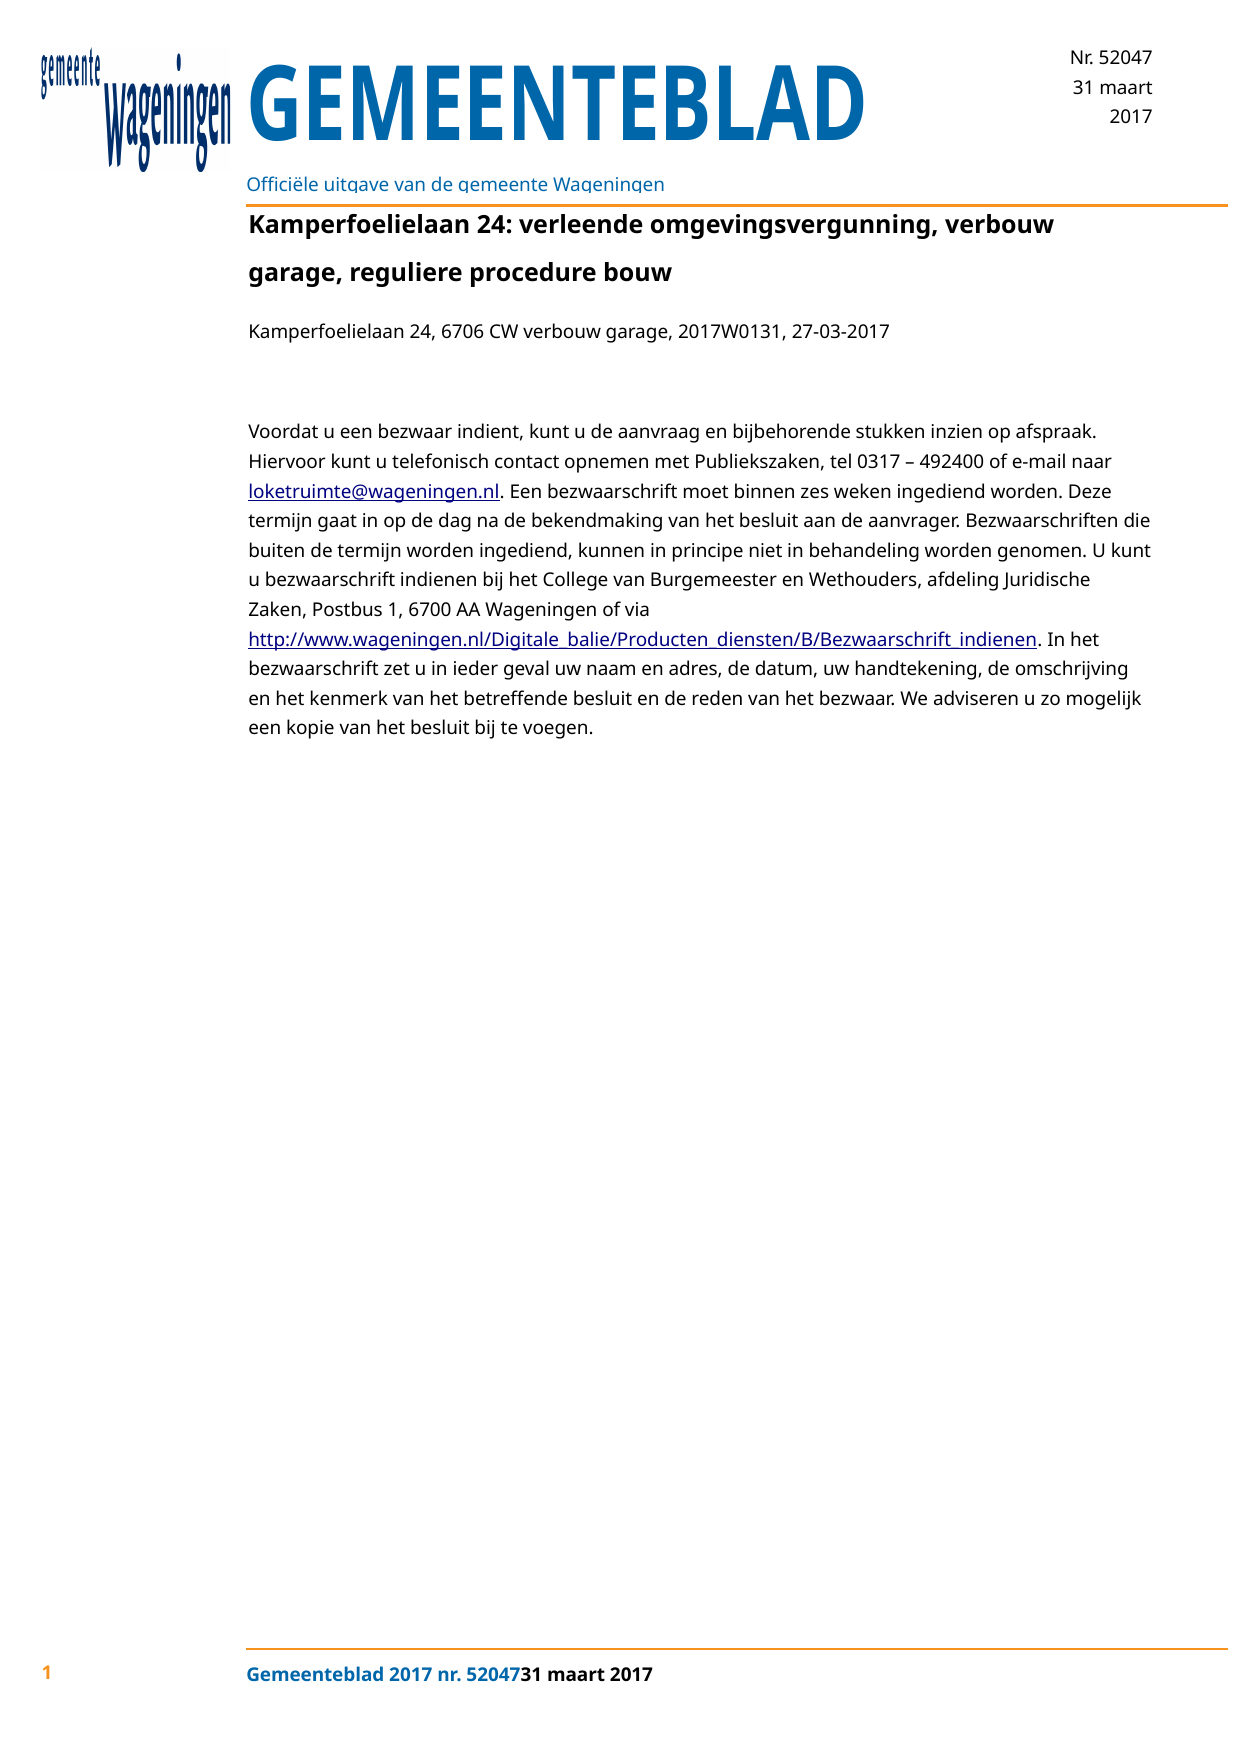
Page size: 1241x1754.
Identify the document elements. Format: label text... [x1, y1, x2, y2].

text Kamperfoelielaan 24: verleende omgevingsvergunning, verbouw garage, reguliere procedure bouw [248, 207, 1152, 288]
picture [41, 47, 231, 172]
text Kamperfoelielaan 24, 6706 CW verbouw garage, 2017W0131, 27-03-2017 [248, 318, 1152, 344]
text Voordat u een bezwaar indient, kunt u de aanvraag en bijbehorende stukken inzien op afspraak. Hiervoor kunt u telefonisch contact opnemen met Publiekszaken, tel 0317 – 492400 of e-mail naar loketruimte@wageningen.nl. Een bezwaarschrift moet binnen zes weken ingediend worden. Deze termijn gaat in op de dag na de bekendmaking van het besluit aan de aanvrager. Bezwaarschriften die buiten de termijn worden ingediend, kunnen in principe niet in behandeling worden genomen. U kunt u bezwaarschrift indienen bij het College van Burgemeester en Wethouders, afdeling Juridische Zaken, Postbus 1, 6700 AA Wageningen of via http://www.wageningen.nl/Digitale_balie/Producten_diensten/B/Bezwaarschrift_indienen. In het bezwaarschrift zet u in ieder geval uw naam en adres, de datum, uw handtekening, de omschrijving en het kenmerk van het betreffende besluit en de reden van het bezwaar. We adviseren u zo mogelijk een kopie van het besluit bij te voegen. [248, 419, 1152, 740]
